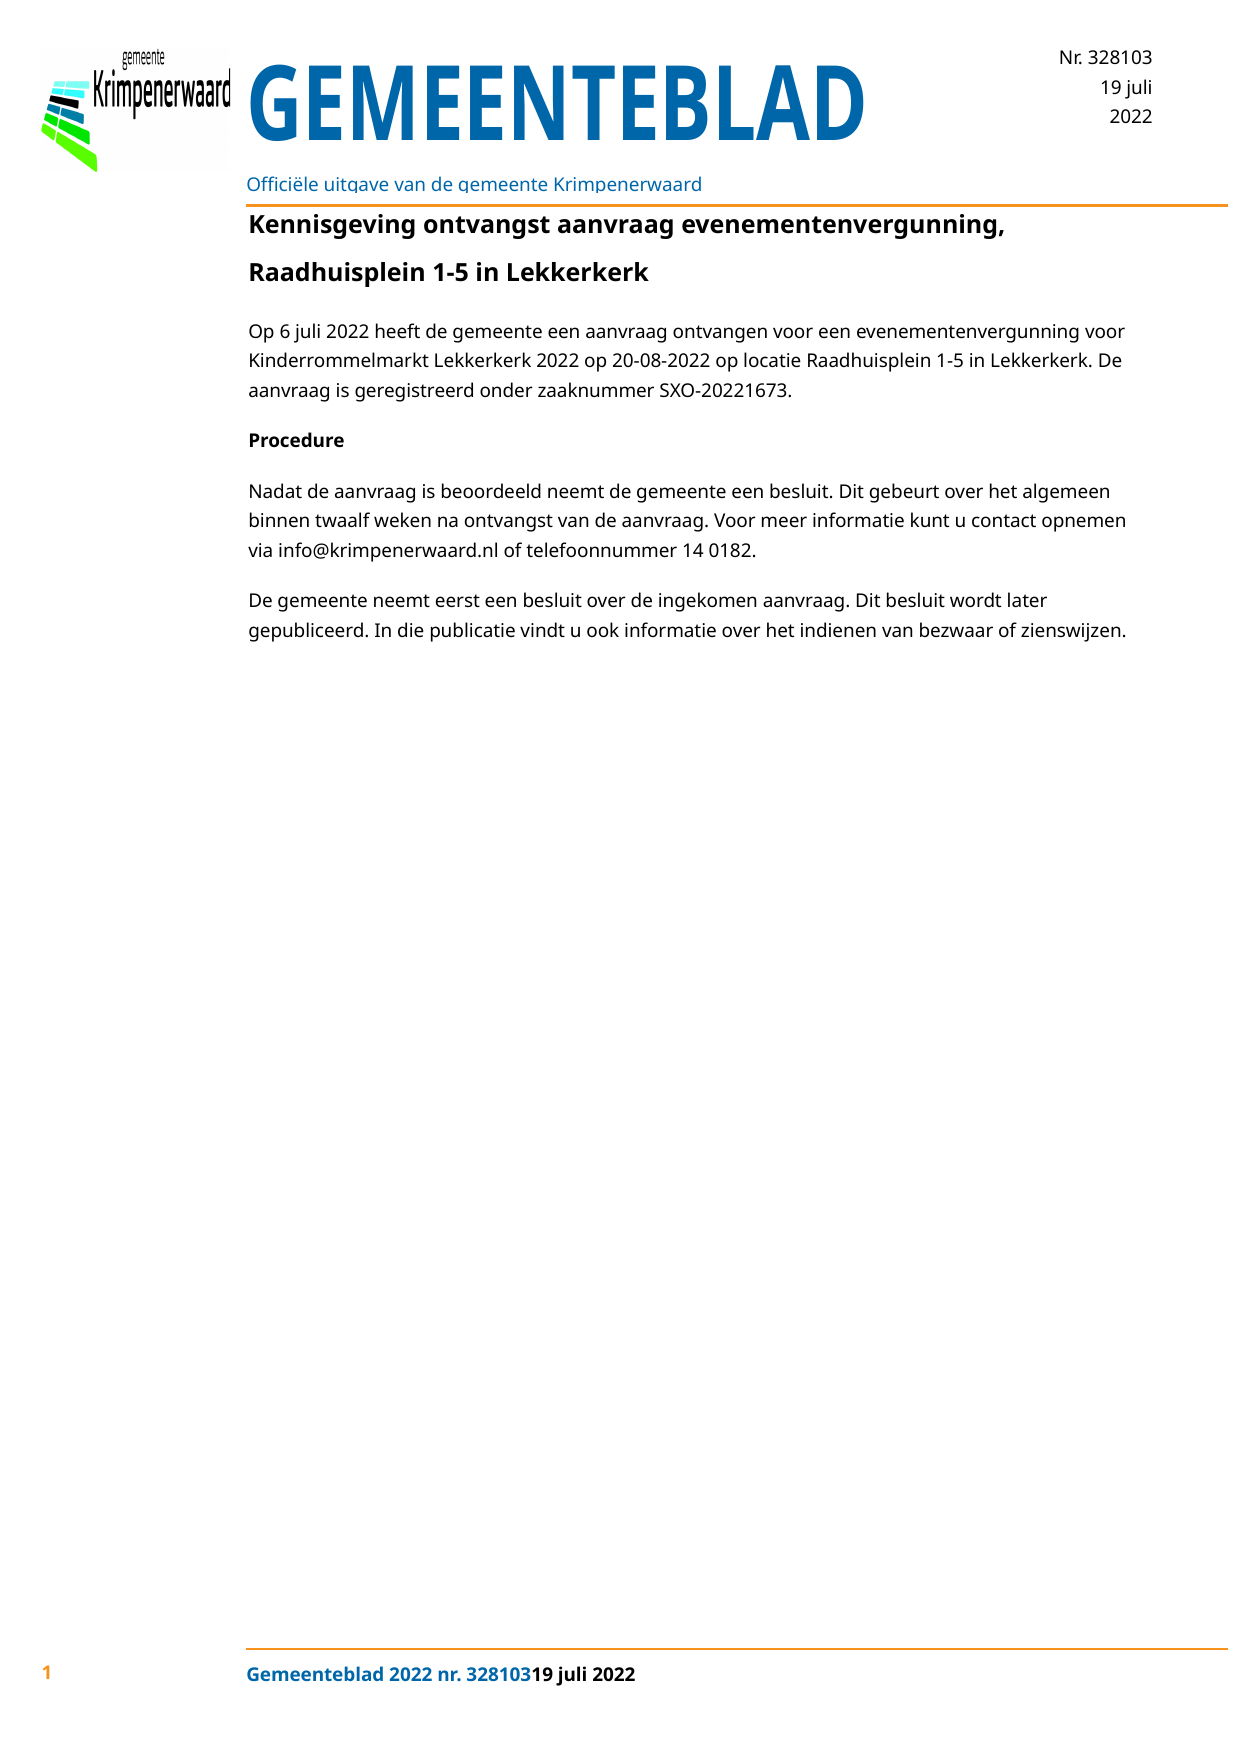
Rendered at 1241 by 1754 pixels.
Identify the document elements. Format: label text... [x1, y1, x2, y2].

text Op 6 juli 2022 heeft de gemeente een aanvraag ontvangen voor een evenementenvergunning voor Kinderrommelmarkt Lekkerkerk 2022 op 20-08-2022 op locatie Raadhuisplein 1-5 in Lekkerkerk. De aanvraag is geregistreerd onder zaaknummer SXO-20221673. [248, 318, 1152, 403]
text Procedure [248, 427, 1152, 453]
text Nadat de aanvraag is beoordeeld neemt de gemeente een besluit. Dit gebeurt over het algemeen binnen twaalf weken na ontvangst van de aanvraag. Voor meer informatie kunt u contact opnemen via info@krimpenerwaard.nl of telefoonnummer 14 0182. [248, 478, 1152, 563]
text Kennisgeving ontvangst aanvraag evenementenvergunning, Raadhuisplein 1-5 in Lekkerkerk [248, 207, 1152, 288]
picture [41, 47, 231, 172]
text De gemeente neemt eerst een besluit over de ingekomen aanvraag. Dit besluit wordt later gepubliceerd. In die publicatie vindt u ook informatie over het indienen van bezwaar of zienswijzen. [248, 587, 1152, 643]
